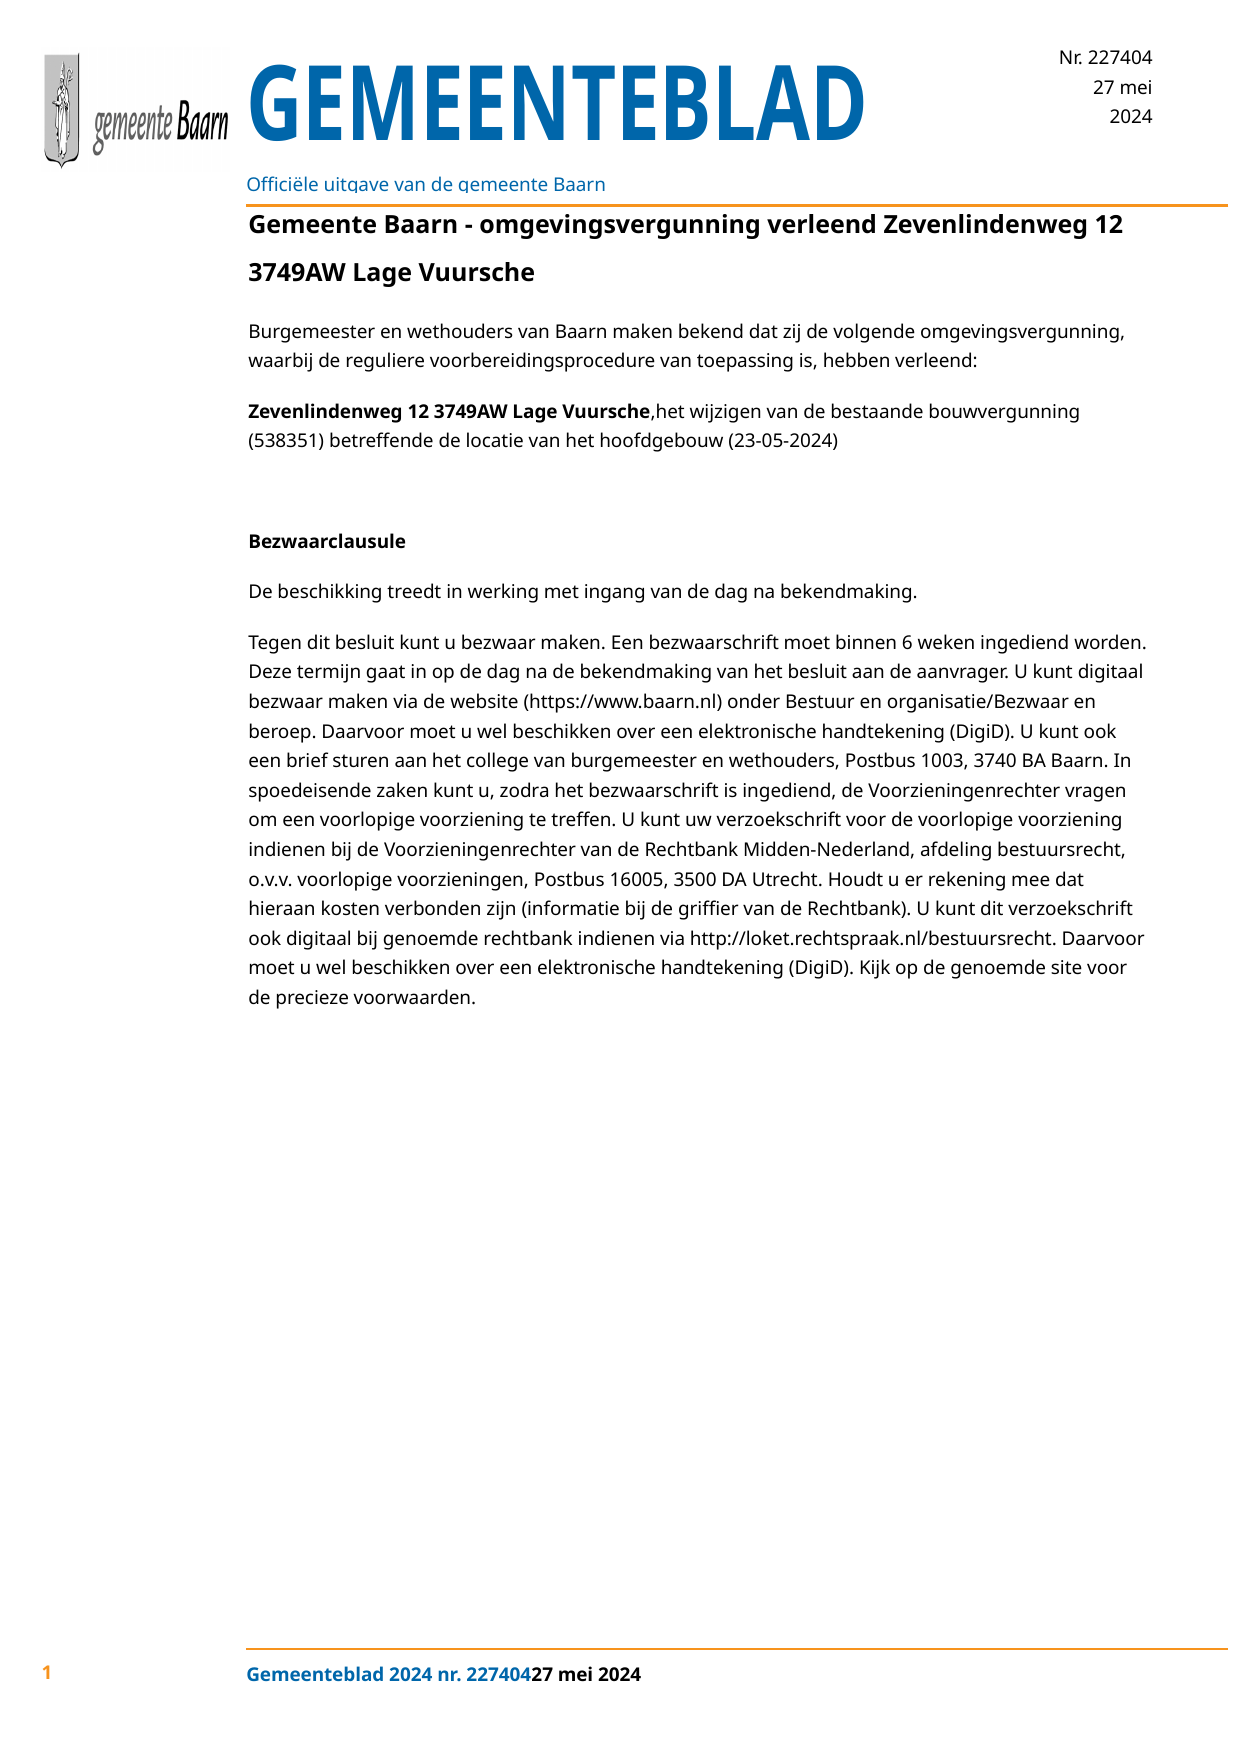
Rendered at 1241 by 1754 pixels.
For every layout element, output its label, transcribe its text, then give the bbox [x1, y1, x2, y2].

text Tegen dit besluit kunt u bezwaar maken. Een bezwaarschrift moet binnen 6 weken ingediend worden. Deze termijn gaat in op de dag na de bekendmaking van het besluit aan de aanvrager. U kunt digitaal bezwaar maken via de website (https://www.baarn.nl) onder Bestuur en organisatie/Bezwaar en beroep. Daarvoor moet u wel beschikken over een elektronische handtekening (DigiD). U kunt ook een brief sturen aan het college van burgemeester en wethouders, Postbus 1003, 3740 BA Baarn. In spoedeisende zaken kunt u, zodra het bezwaarschrift is ingediend, de Voorzieningenrechter vragen om een voorlopige voorziening te treffen. U kunt uw verzoekschrift voor de voorlopige voorziening indienen bij de Voorzieningenrechter van de Rechtbank Midden-Nederland, afdeling bestuursrecht, o.v.v. voorlopige voorzieningen, Postbus 16005, 3500 DA Utrecht. Houdt u er rekening mee dat hieraan kosten verbonden zijn (informatie bij de griffier van de Rechtbank). U kunt dit verzoekschrift ook digitaal bij genoemde rechtbank indienen via http://loket.rechtspraak.nl/bestuursrecht. Daarvoor moet u wel beschikken over een elektronische handtekening (DigiD). Kijk op de genoemde site voor de precieze voorwaarden. [248, 629, 1152, 1010]
text Burgemeester en wethouders van Baarn maken bekend dat zij de volgende omgevingsvergunning, waarbij de reguliere voorbereidingsprocedure van toepassing is, hebben verleend: [248, 318, 1152, 373]
text Zevenlindenweg 12 3749AW Lage Vuursche,het wijzigen van de bestaande bouwvergunning (538351) betreffende de locatie van het hoofdgebouw (23-05-2024) [248, 398, 1152, 453]
picture [41, 47, 231, 172]
text Bezwaarclausule [248, 528, 1152, 554]
text Gemeente Baarn - omgevingsvergunning verleend Zevenlindenweg 12 3749AW Lage Vuursche [248, 207, 1152, 288]
text De beschikking treedt in werking met ingang van de dag na bekendmaking. [248, 579, 1152, 604]
